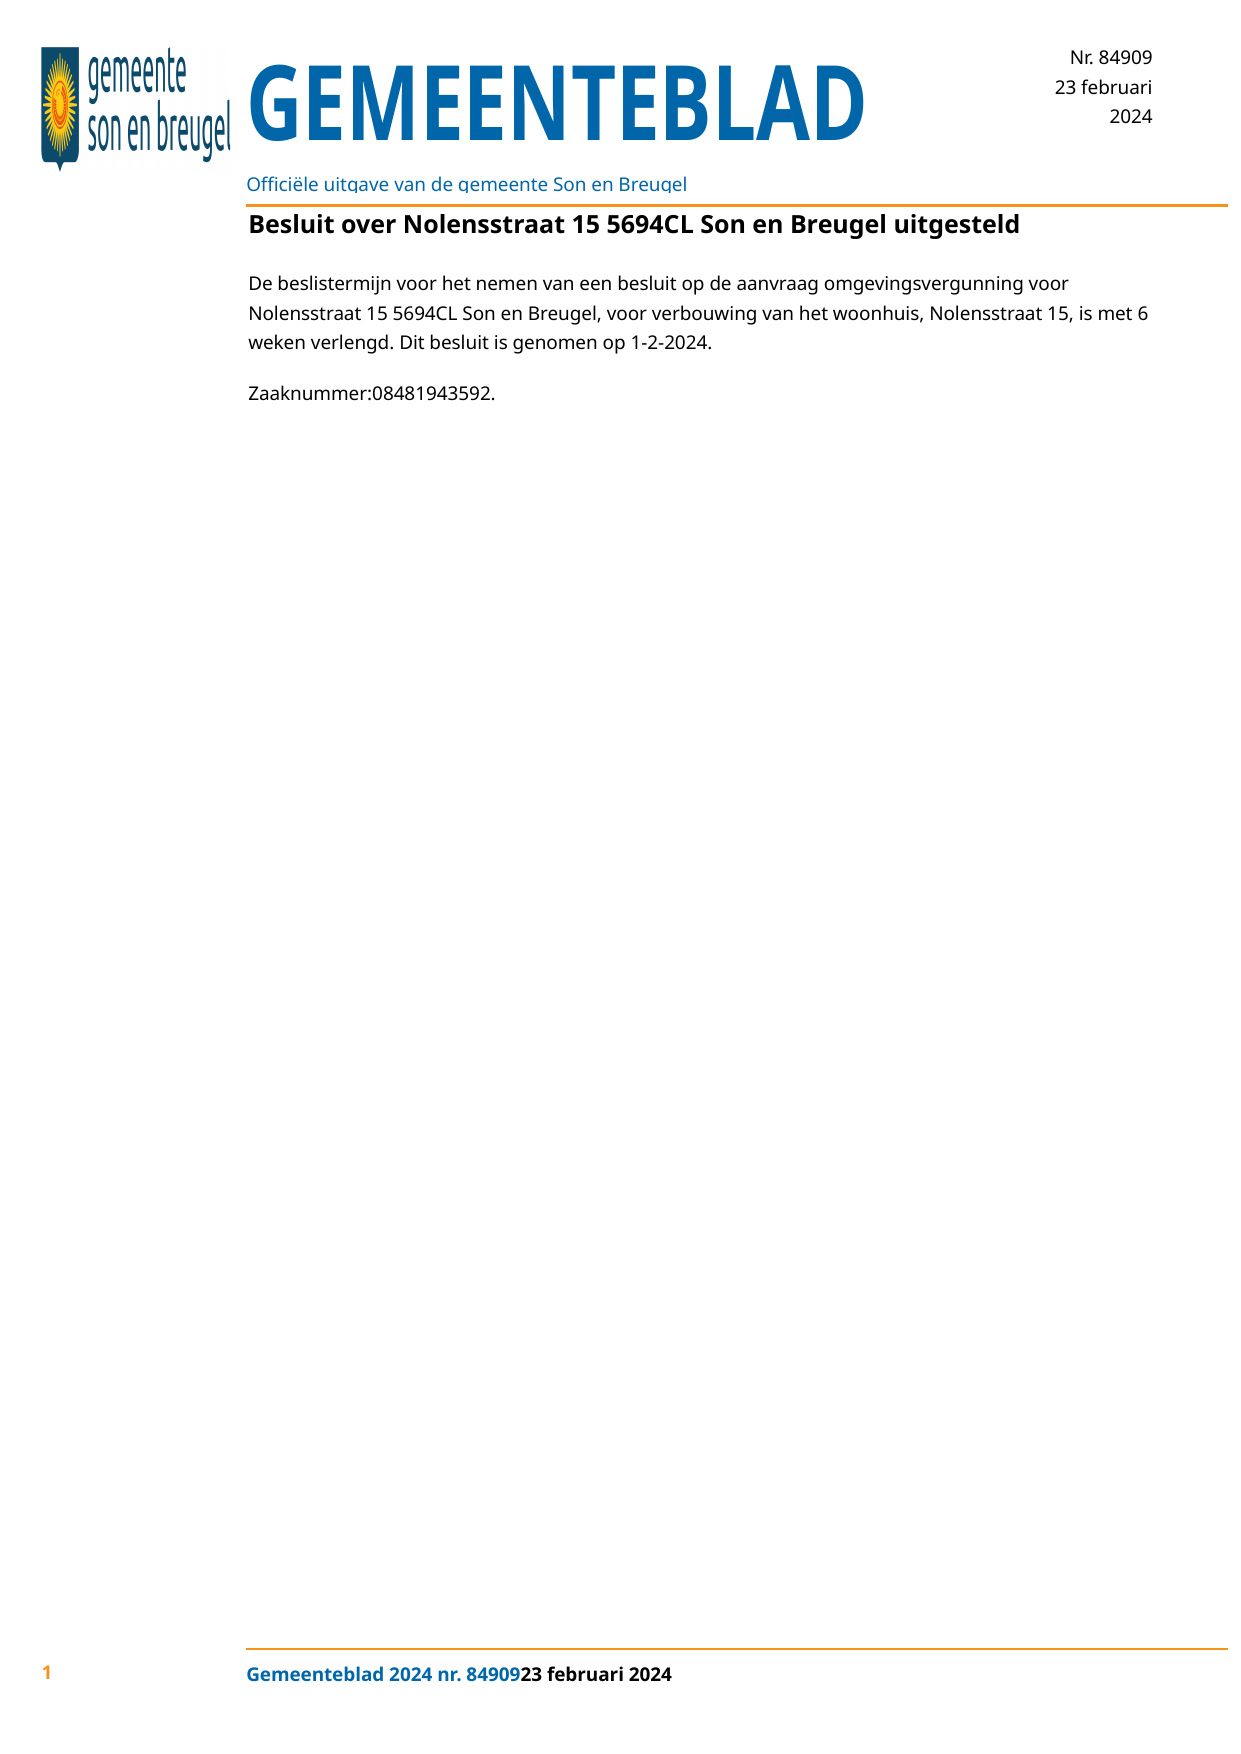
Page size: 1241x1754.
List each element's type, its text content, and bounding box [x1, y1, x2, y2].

text Besluit over Nolensstraat 15 5694CL Son en Breugel uitgesteld [248, 207, 1152, 241]
picture [41, 47, 231, 172]
text De beslistermijn voor het nemen van een besluit op de aanvraag omgevingsvergunning voor Nolensstraat 15 5694CL Son en Breugel, voor verbouwing van het woonhuis, Nolensstraat 15, is met 6 weken verlengd. Dit besluit is genomen op 1-2-2024. [248, 270, 1152, 355]
text Zaaknummer:08481943592. [248, 380, 1152, 406]
